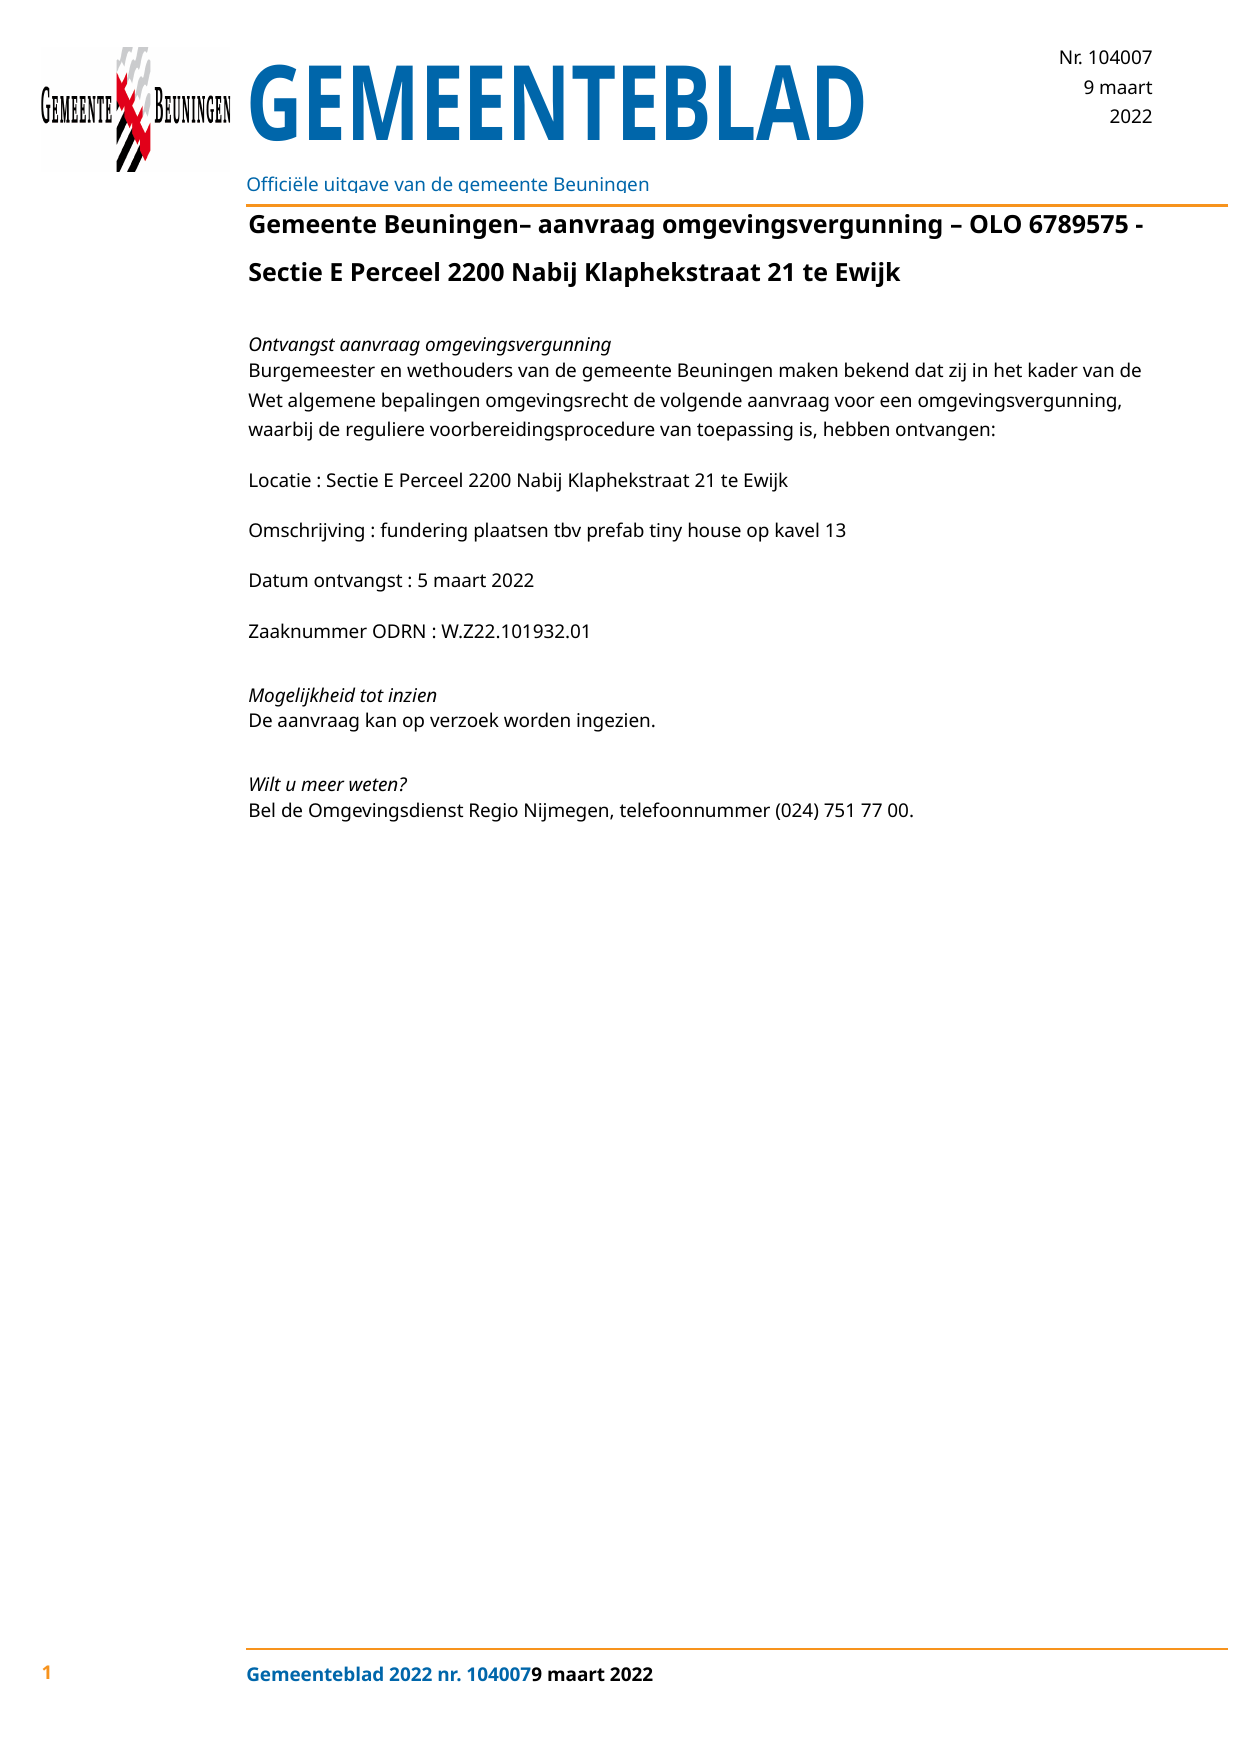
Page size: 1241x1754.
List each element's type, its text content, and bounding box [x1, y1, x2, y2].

text Ontvangst aanvraag omgevingsvergunning [248, 331, 1152, 357]
text Omschrijving : fundering plaatsen tbv prefab tiny house op kavel 13 [248, 517, 1152, 543]
text Wilt u meer weten? [248, 772, 1152, 797]
picture [41, 47, 231, 172]
text De aanvraag kan op verzoek worden ingezien. [248, 708, 1152, 733]
text Bel de Omgevingsdienst Regio Nijmegen, telefoonnummer (024) 751 77 00. [248, 797, 1152, 823]
text Gemeente Beuningen– aanvraag omgevingsvergunning – OLO 6789575 - Sectie E Perceel 2200 Nabij Klaphekstraat 21 te Ewijk [248, 207, 1152, 288]
text Locatie : Sectie E Perceel 2200 Nabij Klaphekstraat 21 te Ewijk [248, 467, 1152, 492]
text Burgemeester en wethouders van de gemeente Beuningen maken bekend dat zij in het kader van de Wet algemene bepalingen omgevingsrecht de volgende aanvraag voor een omgevingsvergunning, waarbij de reguliere voorbereidingsprocedure van toepassing is, hebben ontvangen: [248, 357, 1152, 442]
text Mogelijkheid tot inzien [248, 682, 1152, 708]
text Datum ontvangst : 5 maart 2022 [248, 568, 1152, 593]
text Zaaknummer ODRN : W.Z22.101932.01 [248, 618, 1152, 644]
